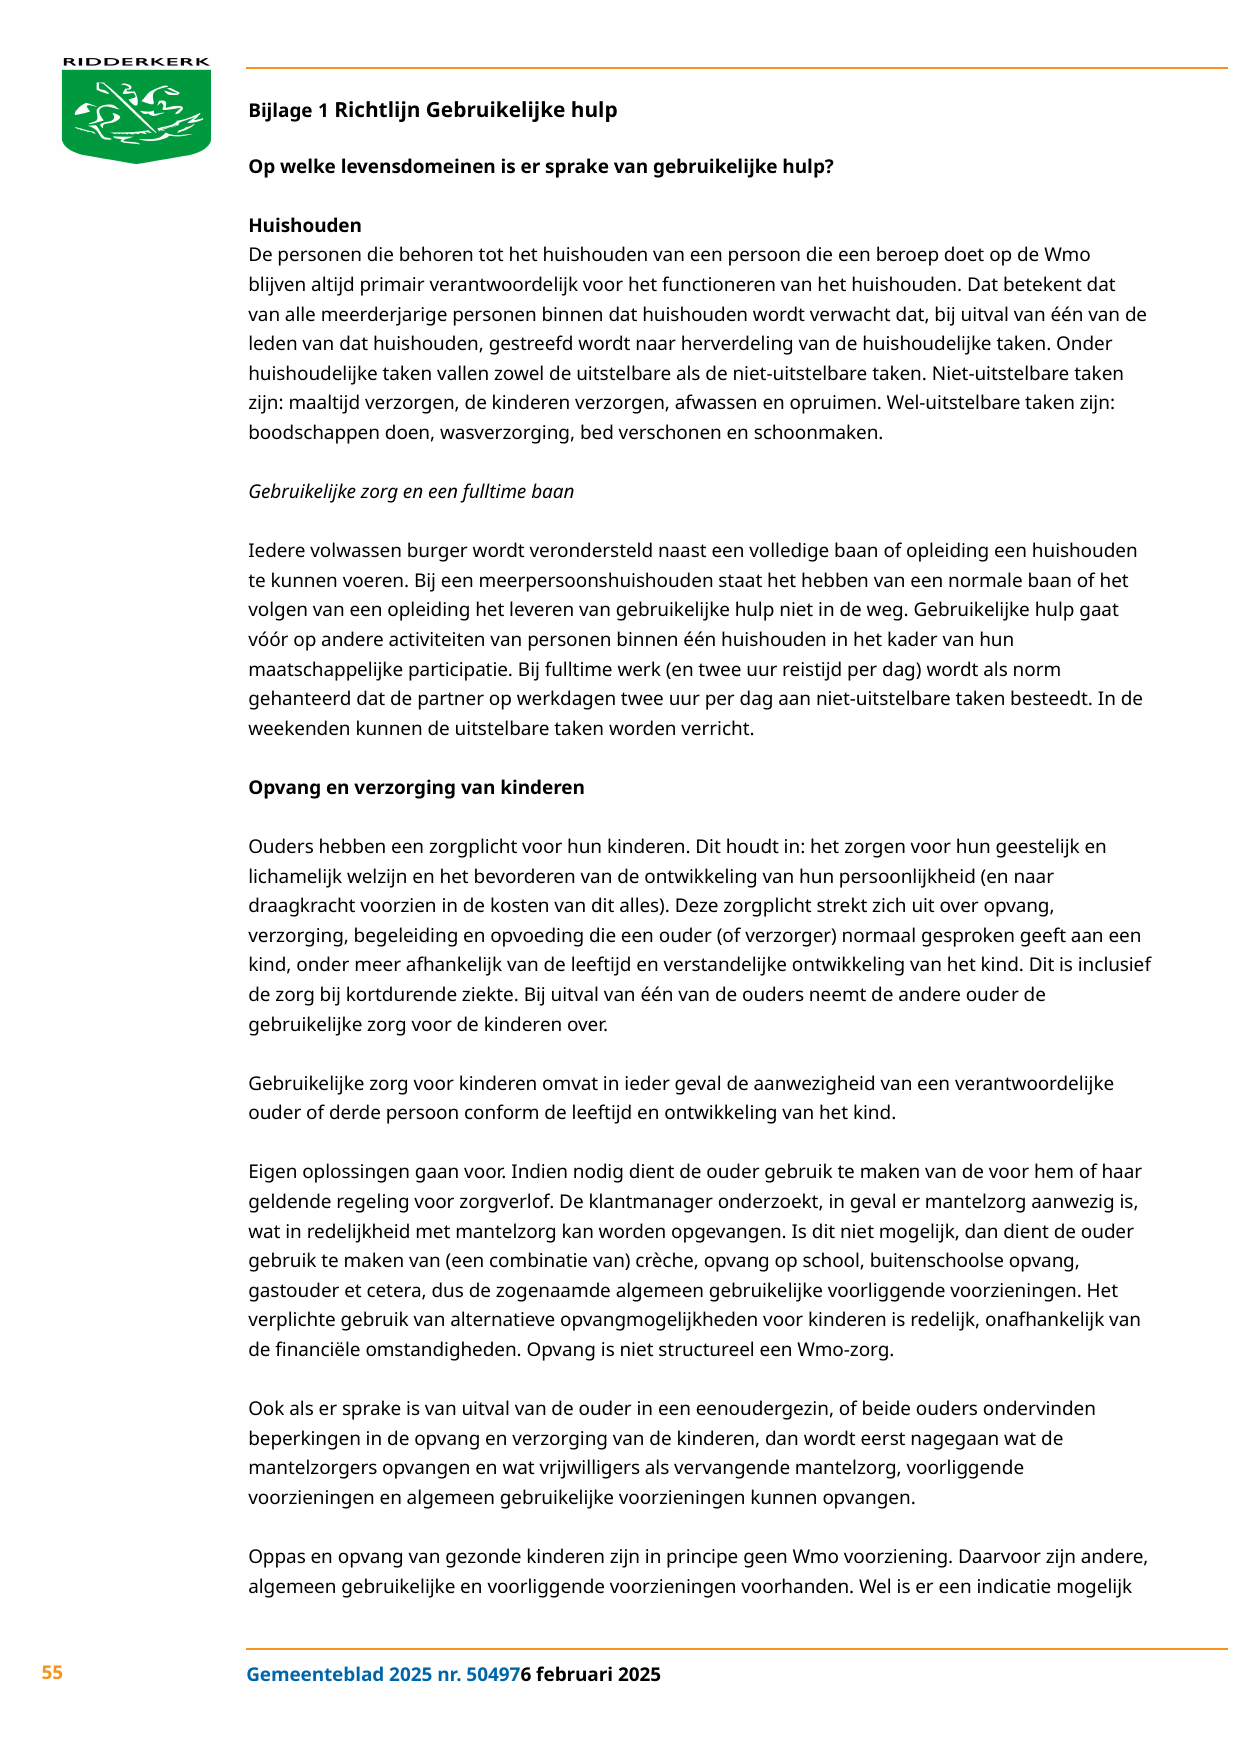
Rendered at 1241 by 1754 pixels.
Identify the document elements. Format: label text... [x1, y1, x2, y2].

text Oppas en opvang van gezonde kinderen zijn in principe geen Wmo voorziening. Daarvoor zijn andere, algemeen gebruikelijke en voorliggende voorzieningen voorhanden. Wel is er een indicatie mogelijk [248, 1543, 1152, 1599]
text De personen die behoren tot het huishouden van een persoon die een beroep doet op de Wmo blijven altijd primair verantwoordelijk voor het functioneren van het huishouden. Dat betekent dat van alle meerderjarige personen binnen dat huishouden wordt verwacht dat, bij uitval van één van de leden van dat huishouden, gestreefd wordt naar herverdeling van de huishoudelijke taken. Onder huishoudelijke taken vallen zowel de uitstelbare als de niet-uitstelbare taken. Niet-uitstelbare taken zijn: maaltijd verzorgen, de kinderen verzorgen, afwassen en opruimen. Wel-uitstelbare taken zijn: boodschappen doen, wasverzorging, bed verschonen en schoonmaken. [248, 242, 1152, 445]
text Op welke levensdomeinen is er sprake van gebruikelijke hulp? [248, 153, 1152, 179]
text Gebruikelijke zorg voor kinderen omvat in ieder geval de aanwezigheid van een verantwoordelijke ouder of derde persoon conform de leeftijd en ontwikkeling van het kind. [248, 1070, 1152, 1125]
text Eigen oplossingen gaan voor. Indien nodig dient de ouder gebruik te maken van de voor hem of haar geldende regeling voor zorgverlof. De klantmanager onderzoekt, in geval er mantelzorg aanwezig is, wat in redelijkheid met mantelzorg kan worden opgevangen. Is dit niet mogelijk, dan dient de ouder gebruik te maken van (een combinatie van) crèche, opvang op school, buitenschoolse opvang, gastouder et cetera, dus de zogenaamde algemeen gebruikelijke voorliggende voorzieningen. Het verplichte gebruik van alternatieve opvangmogelijkheden voor kinderen is redelijk, onafhankelijk van de financiële omstandigheden. Opvang is niet structureel een Wmo-zorg. [248, 1159, 1152, 1362]
text Iedere volwassen burger wordt verondersteld naast een volledige baan of opleiding een huishouden te kunnen voeren. Bij een meerpersoonshuishouden staat het hebben van een normale baan of het volgen van een opleiding het leveren van gebruikelijke hulp niet in de weg. Gebruikelijke hulp gaat vóór op andere activiteiten van personen binnen één huishouden in het kader van hun maatschappelijke participatie. Bij fulltime werk (en twee uur reistijd per dag) wordt als norm gehanteerd dat de partner op werkdagen twee uur per dag aan niet-uitstelbare taken besteedt. In de weekenden kunnen de uitstelbare taken worden verricht. [248, 537, 1152, 741]
text Gebruikelijke zorg en een fulltime baan [248, 478, 1152, 504]
text Opvang en verzorging van kinderen [248, 774, 1152, 800]
text Bijlage 1 Richtlijn Gebruikelijke hulp [248, 95, 1152, 123]
text Huishouden [248, 212, 1152, 238]
text Ouders hebben een zorgplicht voor hun kinderen. Dit houdt in: het zorgen voor hun geestelijk en lichamelijk welzijn en het bevorderen van de ontwikkeling van hun persoonlijkheid (en naar draagkracht voorzien in de kosten van dit alles). Deze zorgplicht strekt zich uit over opvang, verzorging, begeleiding en opvoeding die een ouder (of verzorger) normaal gesproken geeft aan een kind, onder meer afhankelijk van de leeftijd en verstandelijke ontwikkeling van het kind. Dit is inclusief de zorg bij kortdurende ziekte. Bij uitval van één van de ouders neemt de andere ouder de gebruikelijke zorg voor de kinderen over. [248, 833, 1152, 1037]
text Ook als er sprake is van uitval van de ouder in een eenoudergezin, of beide ouders ondervinden beperkingen in de opvang en verzorging van de kinderen, dan wordt eerst nagegaan wat de mantelzorgers opvangen en wat vrijwilligers als vervangende mantelzorg, voorliggende voorzieningen en algemeen gebruikelijke voorzieningen kunnen opvangen. [248, 1395, 1152, 1510]
picture [41, 47, 231, 172]
